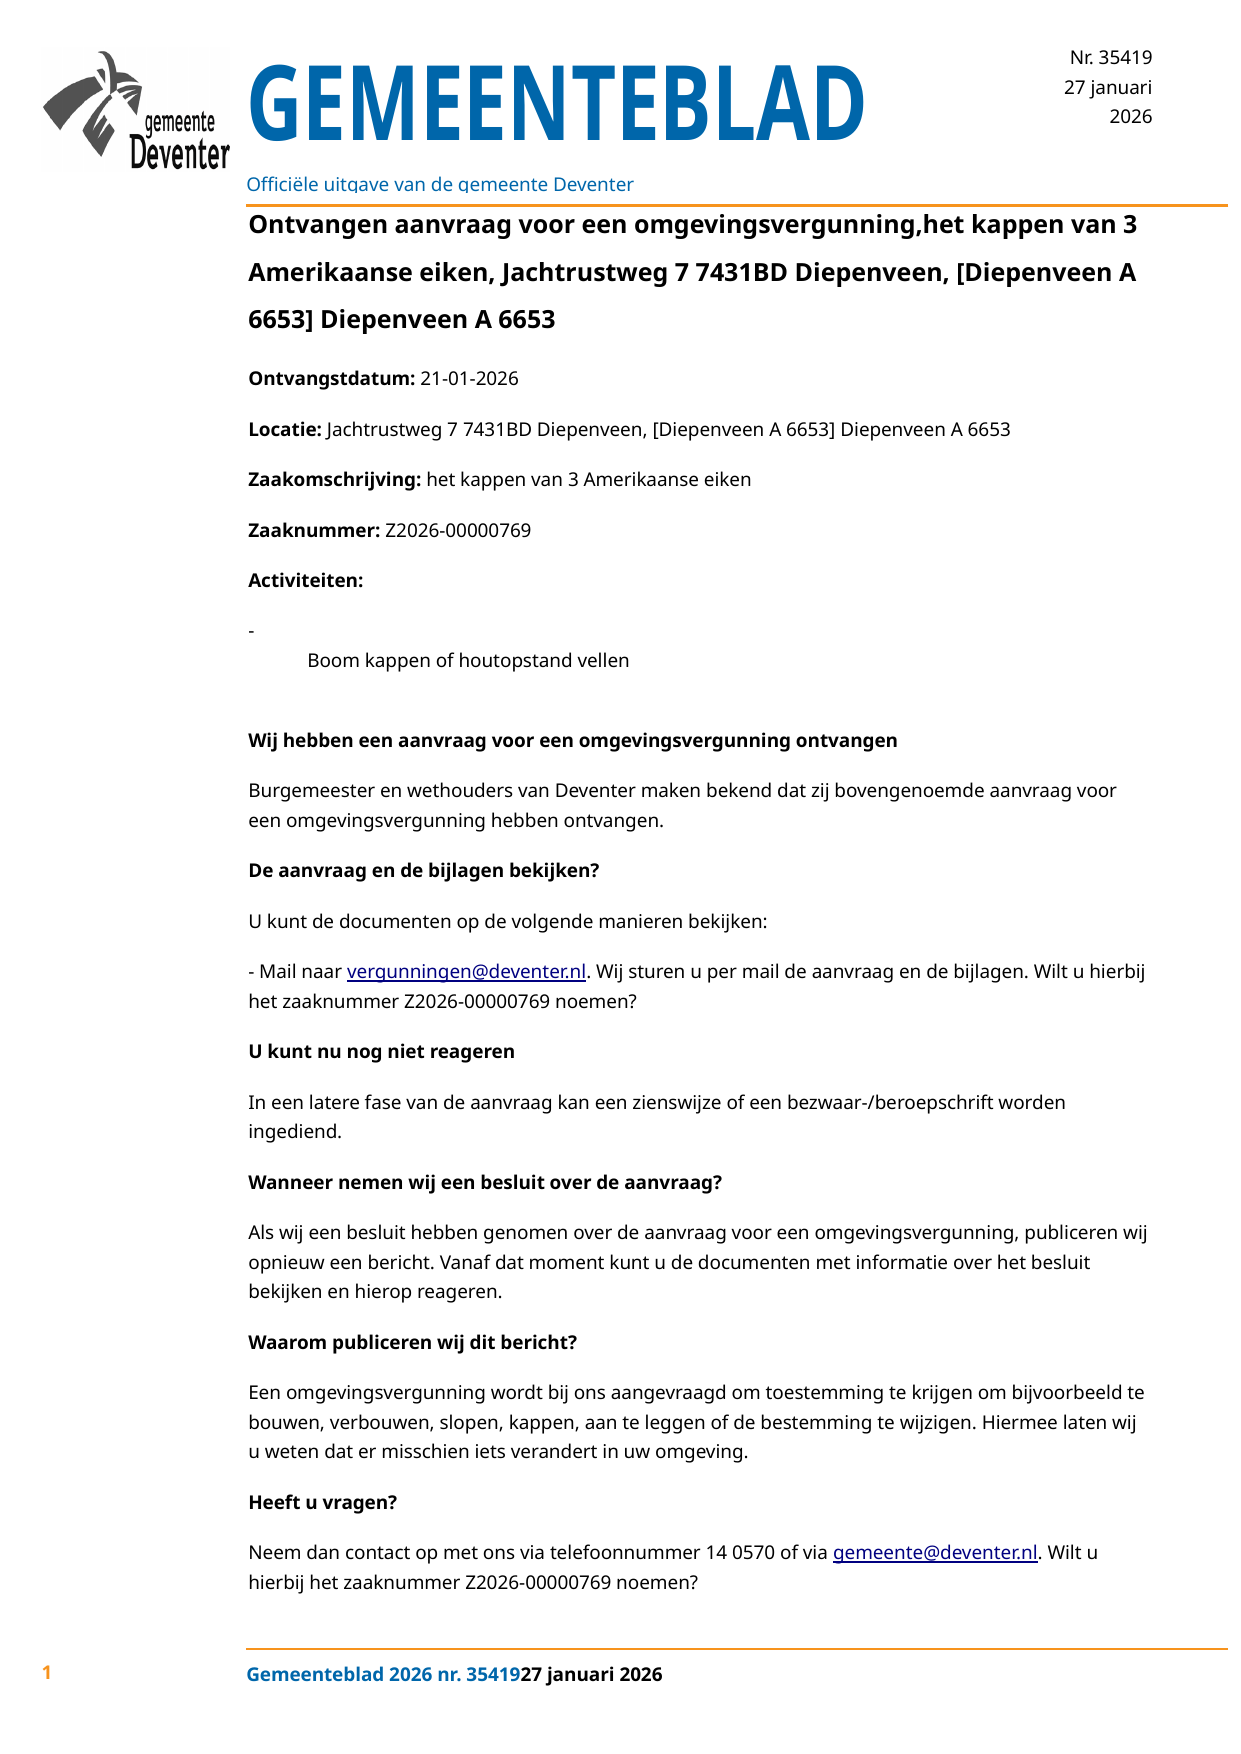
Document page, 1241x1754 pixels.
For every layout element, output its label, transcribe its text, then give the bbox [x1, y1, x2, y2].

text - Mail naar vergunningen@deventer.nl. Wij sturen u per mail de aanvraag en de bijlagen. Wilt u hierbij het zaaknummer Z2026-00000769 noemen? [248, 958, 1152, 1014]
text Neem dan contact op met ons via telefoonnummer 14 0570 of via gemeente@deventer.nl. Wilt u hierbij het zaaknummer Z2026-00000769 noemen? [248, 1539, 1152, 1594]
text Heeft u vragen? [248, 1489, 1152, 1514]
text Activiteiten: [248, 567, 1152, 593]
text Waarom publiceren wij dit bericht? [248, 1329, 1152, 1354]
text Locatie: Jachtrustweg 7 7431BD Diepenveen, [Diepenveen A 6653] Diepenveen A 6653 [248, 416, 1152, 442]
text U kunt nu nog niet reageren [248, 1038, 1152, 1064]
picture [41, 47, 231, 172]
text Wanneer nemen wij een besluit over de aanvraag? [248, 1169, 1152, 1194]
text Ontvangen aanvraag voor een omgevingsvergunning,het kappen van 3 Amerikaanse eiken, Jachtrustweg 7 7431BD Diepenveen, [Diepenveen A 6653] Diepenveen A 6653 [248, 207, 1152, 336]
text Een omgevingsvergunning wordt bij ons aangevraagd om toestemming te krijgen om bijvoorbeeld te bouwen, verbouwen, slopen, kappen, aan te leggen of de bestemming te wijzigen. Hiermee laten wij u weten dat er misschien iets verandert in uw omgeving. [248, 1379, 1152, 1464]
text Wij hebben een aanvraag voor een omgevingsvergunning ontvangen [248, 727, 1152, 753]
text Zaakomschrijving: het kappen van 3 Amerikaanse eiken [248, 466, 1152, 492]
text Ontvangstdatum: 21-01-2026 [248, 366, 1152, 391]
text U kunt de documenten op de volgende manieren bekijken: [248, 908, 1152, 934]
text Als wij een besluit hebben genomen over de aanvraag voor een omgevingsvergunning, publiceren wij opnieuw een bericht. Vanaf dat moment kunt u de documenten met informatie over het besluit bekijken en hierop reageren. [248, 1219, 1152, 1304]
text Zaaknummer: Z2026-00000769 [248, 517, 1152, 542]
list Boom kappen of houtopstand vellen [248, 647, 1152, 673]
text De aanvraag en de bijlagen bekijken? [248, 858, 1152, 883]
text Burgemeester en wethouders van Deventer maken bekend dat zij bovengenoemde aanvraag voor een omgevingsvergunning hebben ontvangen. [248, 778, 1152, 833]
text In een latere fase van de aanvraag kan een zienswijze of een bezwaar-/beroepschrift worden ingediend. [248, 1089, 1152, 1144]
